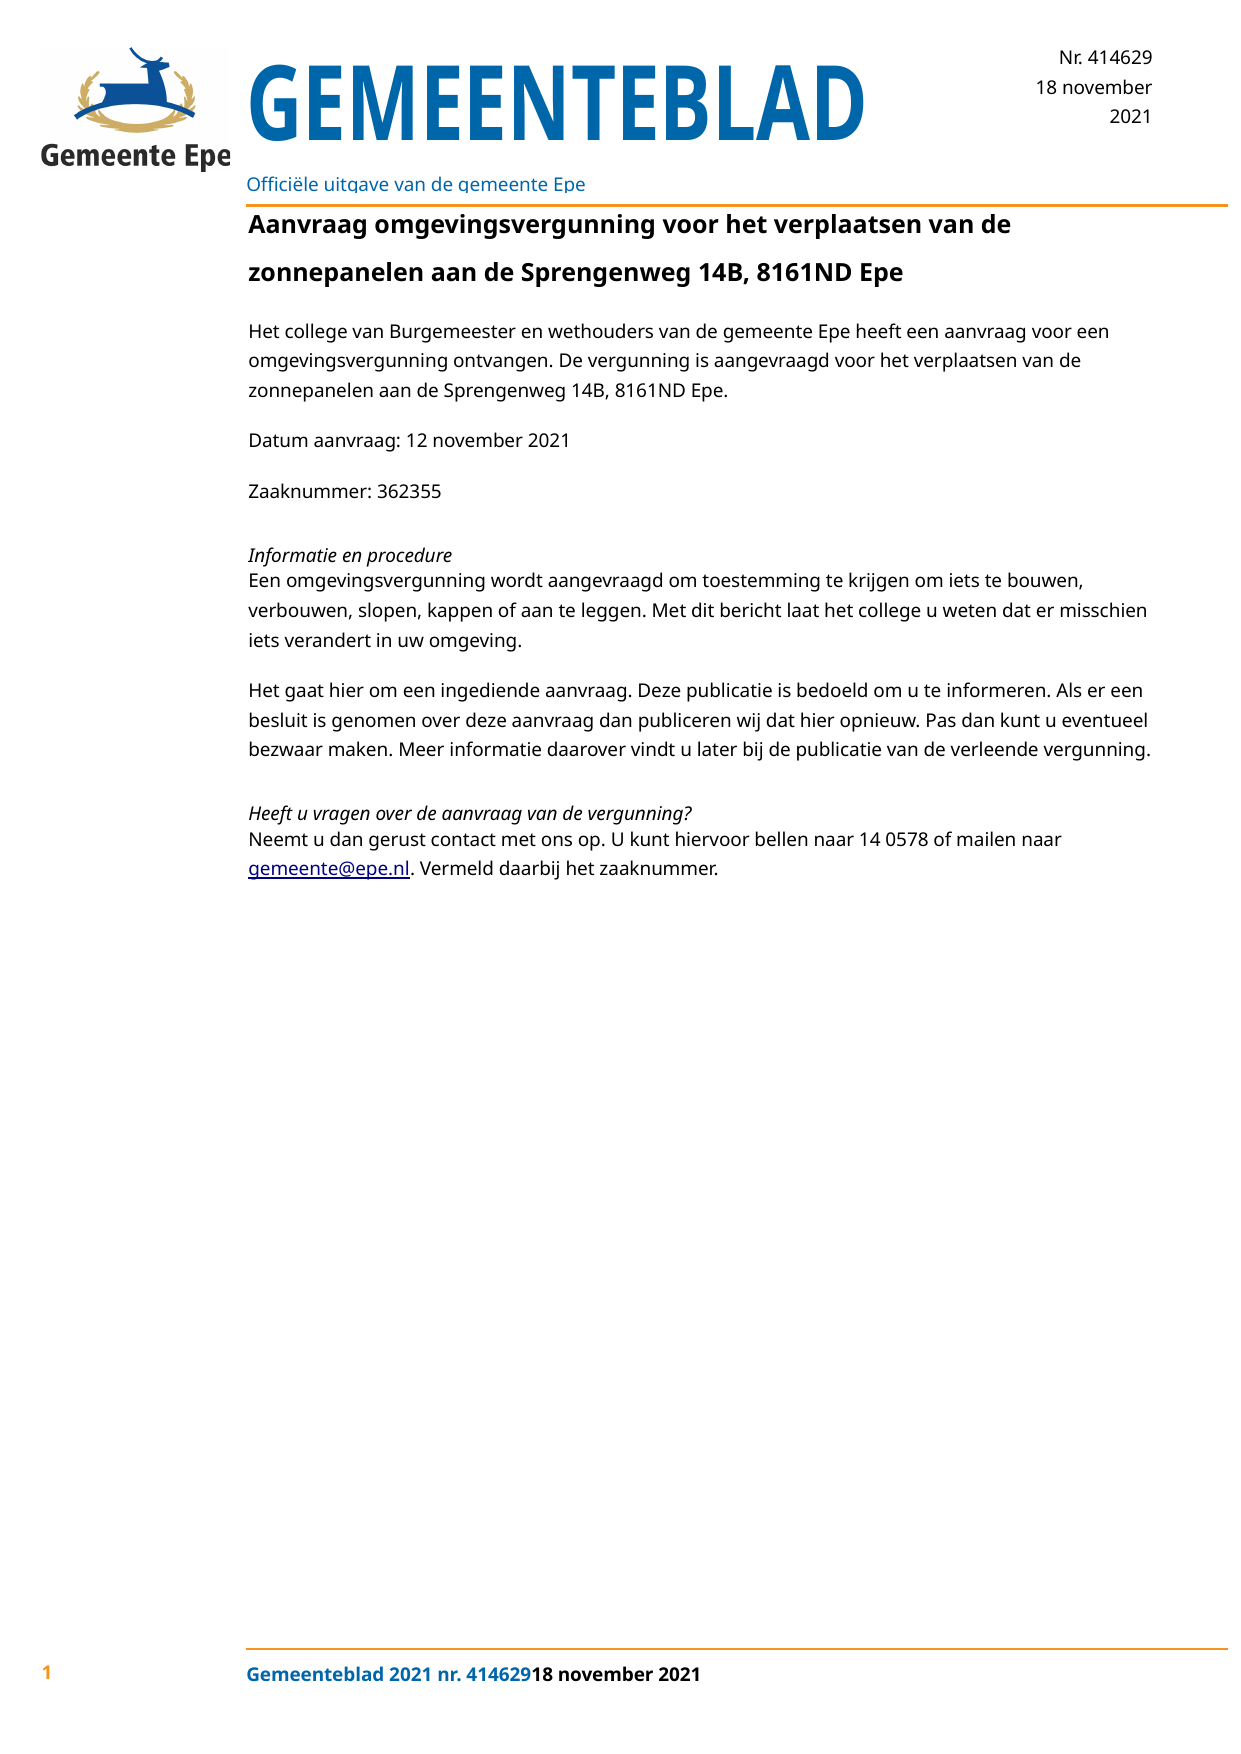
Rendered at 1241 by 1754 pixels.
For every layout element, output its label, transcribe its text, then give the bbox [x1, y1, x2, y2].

picture [41, 47, 231, 172]
text Datum aanvraag: 12 november 2021 [248, 427, 1152, 453]
text Heeft u vragen over de aanvraag van de vergunning? [248, 800, 1152, 826]
text Een omgevingsvergunning wordt aangevraagd om toestemming te krijgen om iets te bouwen, verbouwen, slopen, kappen of aan te leggen. Met dit bericht laat het college u weten dat er misschien iets verandert in uw omgeving. [248, 568, 1152, 652]
text Neemt u dan gerust contact met ons op. U kunt hiervoor bellen naar 14 0578 of mailen naar gemeente@epe.nl. Vermeld daarbij het zaaknummer. [248, 826, 1152, 881]
text Het college van Burgemeester en wethouders van de gemeente Epe heeft een aanvraag voor een omgevingsvergunning ontvangen. De vergunning is aangevraagd voor het verplaatsen van de zonnepanelen aan de Sprengenweg 14B, 8161ND Epe. [248, 318, 1152, 403]
text Aanvraag omgevingsvergunning voor het verplaatsen van de zonnepanelen aan de Sprengenweg 14B, 8161ND Epe [248, 207, 1152, 288]
text Zaaknummer: 362355 [248, 478, 1152, 504]
text Informatie en procedure [248, 542, 1152, 568]
text Het gaat hier om een ingediende aanvraag. Deze publicatie is bedoeld om u te informeren. Als er een besluit is genomen over deze aanvraag dan publiceren wij dat hier opnieuw. Pas dan kunt u eventueel bezwaar maken. Meer informatie daarover vindt u later bij de publicatie van de verleende vergunning. [248, 677, 1152, 762]
